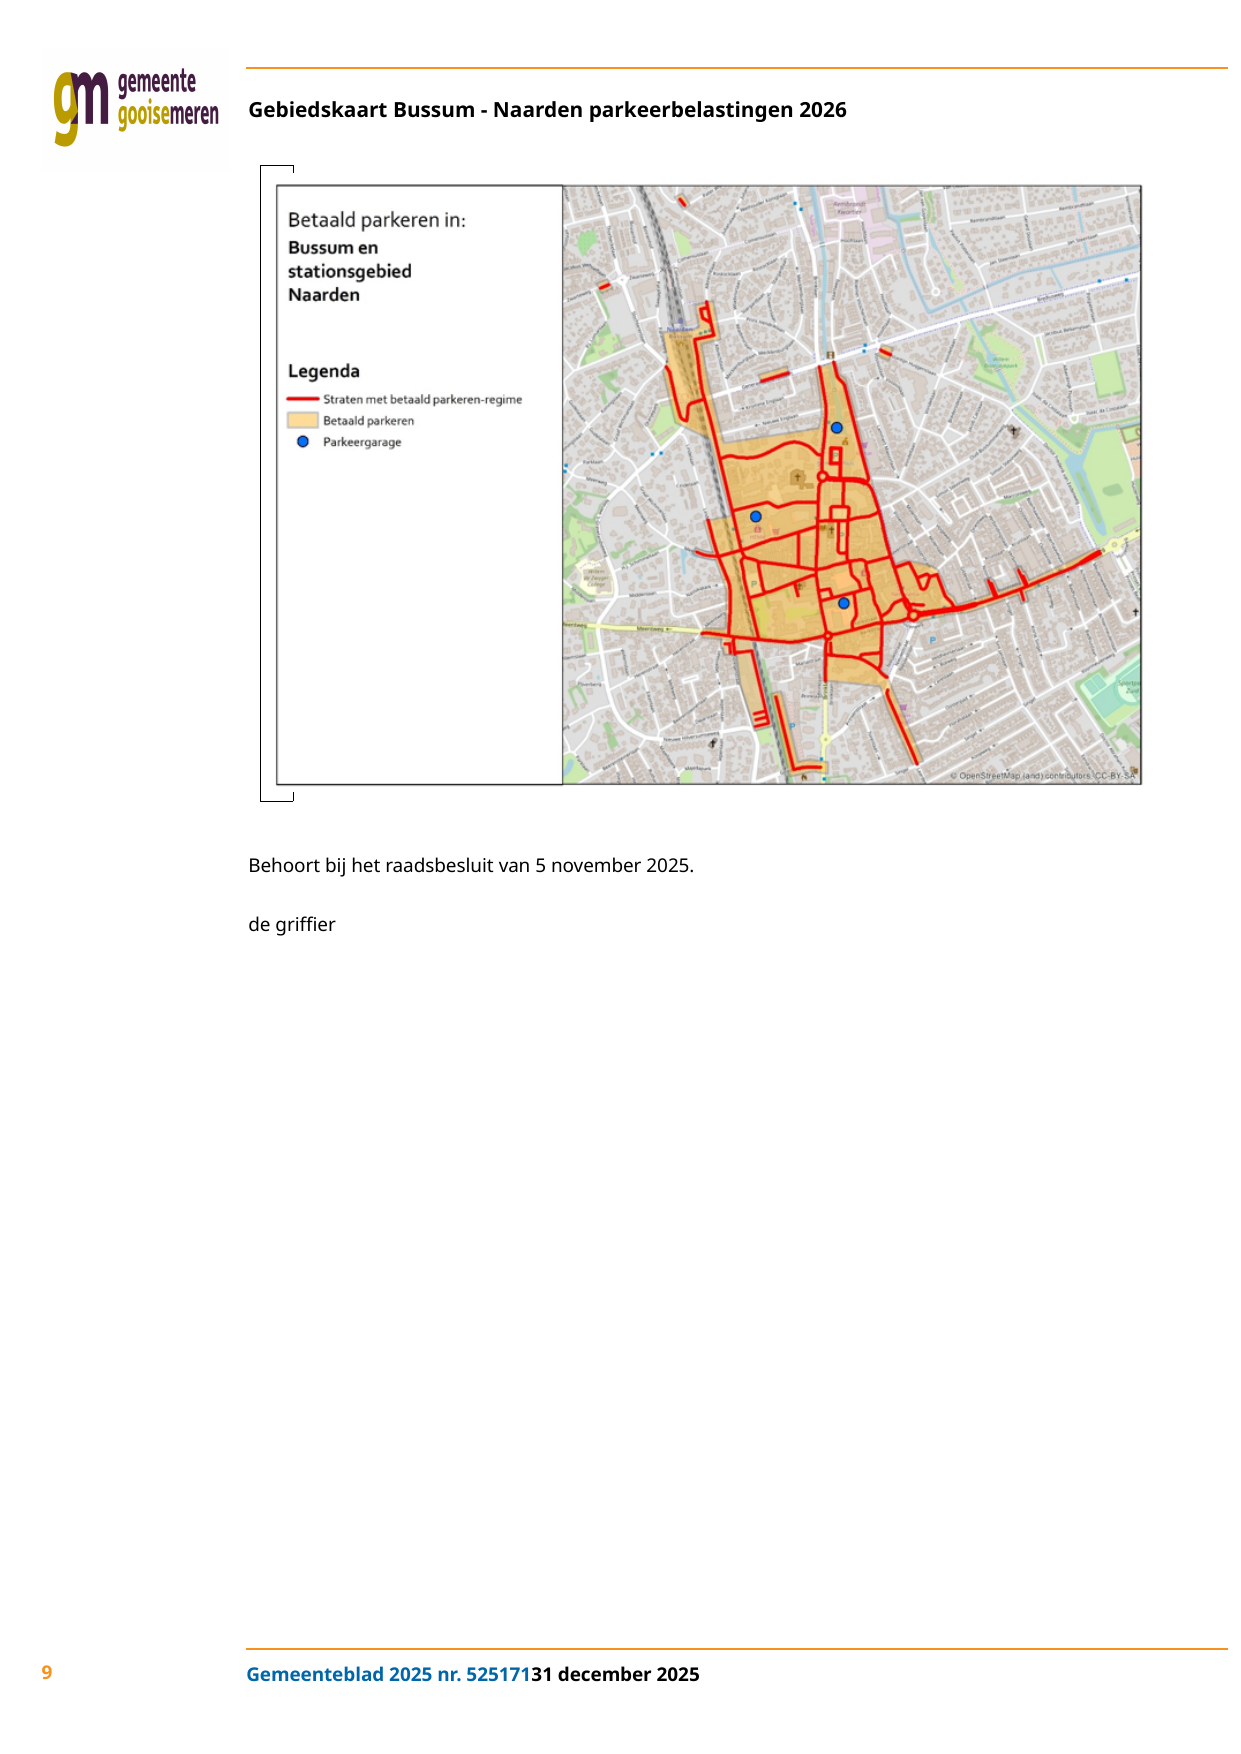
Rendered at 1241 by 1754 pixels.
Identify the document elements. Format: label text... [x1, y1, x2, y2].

text Behoort bij het raadsbesluit van 5 november 2025. [248, 852, 1152, 878]
picture [268, 173, 1155, 792]
picture [41, 47, 231, 172]
text Gebiedskaart Bussum - Naarden parkeerbelastingen 2026 [248, 95, 1152, 123]
text de griffier [248, 911, 1152, 937]
